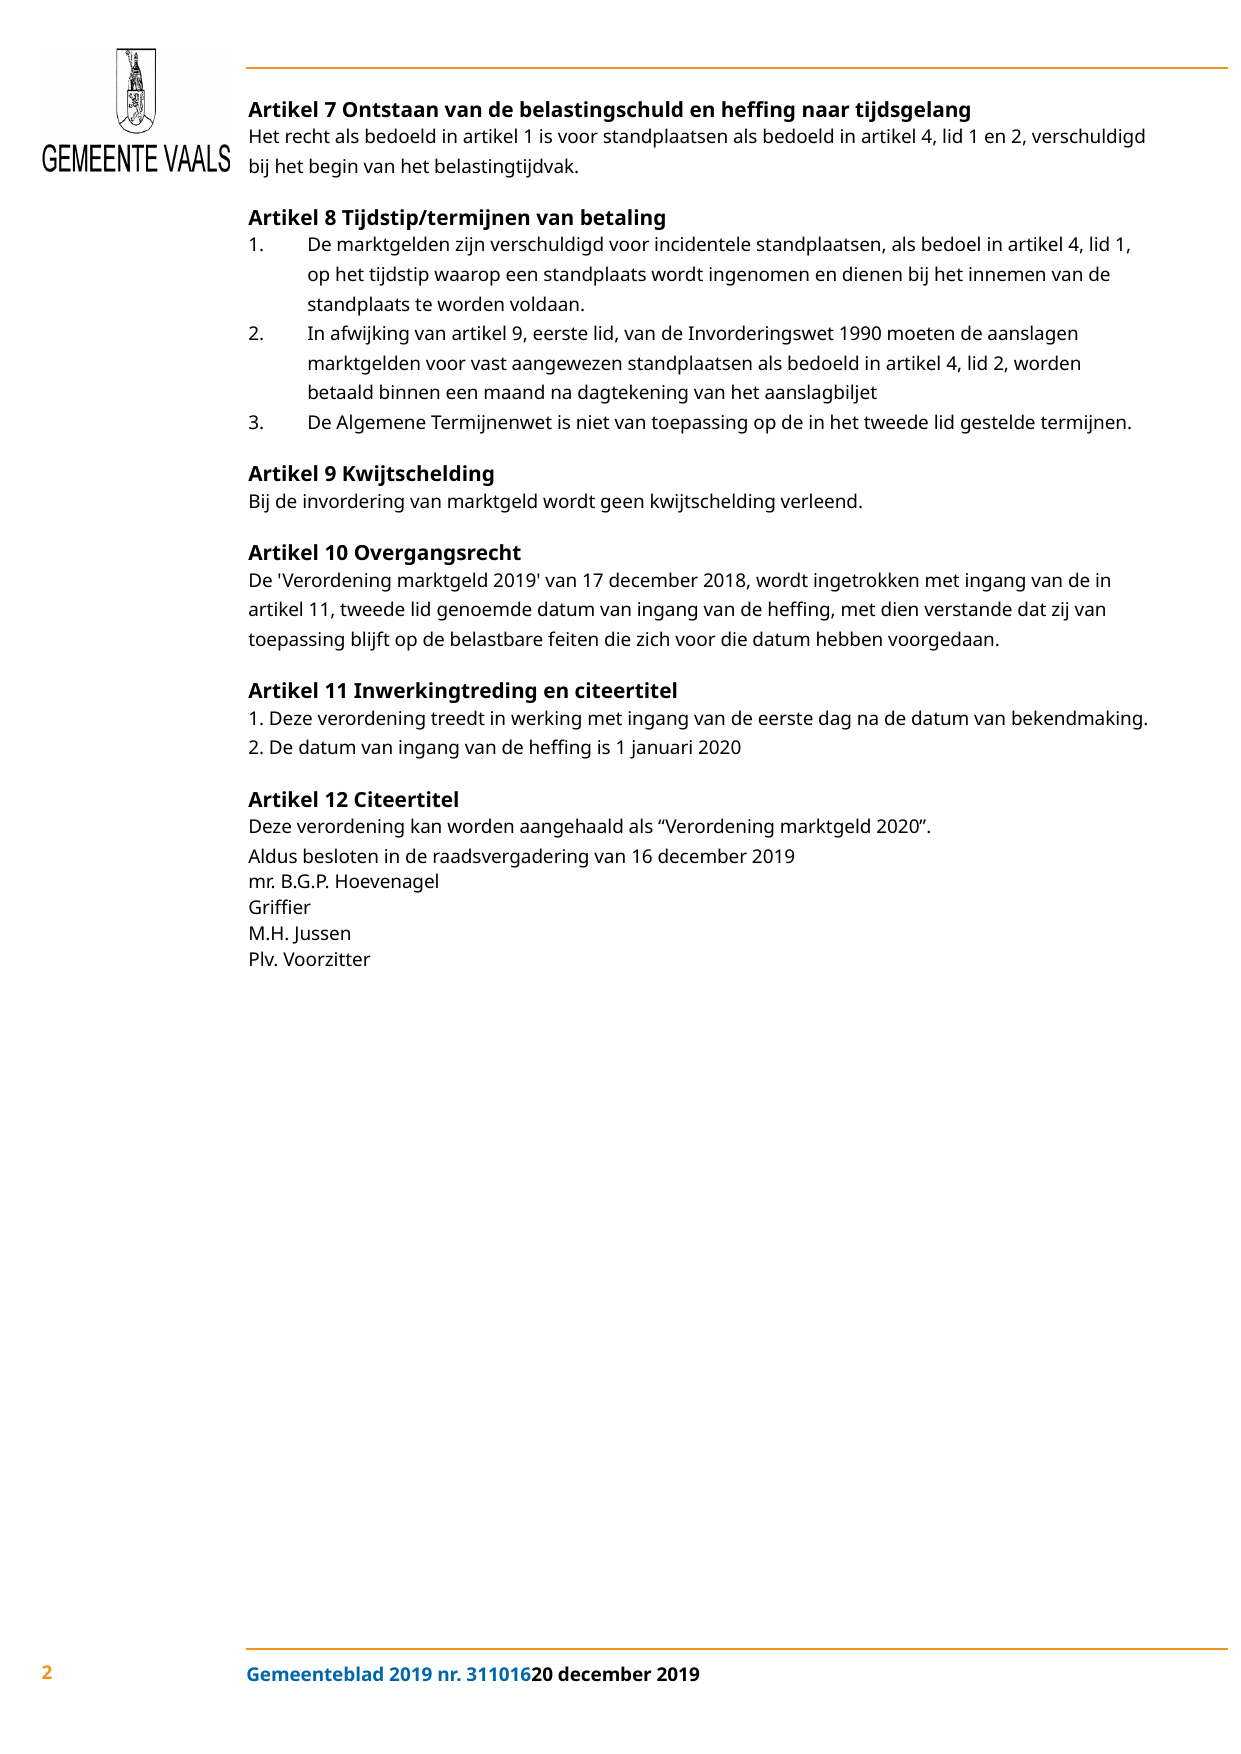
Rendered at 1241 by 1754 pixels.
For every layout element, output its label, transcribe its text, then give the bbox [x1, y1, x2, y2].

text Artikel 7 Ontstaan van de belastingschuld en heffing naar tijdsgelang [248, 95, 1152, 123]
text 1. Deze verordening treedt in werking met ingang van de eerste dag na de datum van bekendmaking. [248, 705, 1152, 731]
text M.H. Jussen [248, 920, 1152, 946]
list In afwijking van artikel 9, eerste lid, van de Invorderingswet 1990 moeten de aanslagen marktgelden voor vast aangewezen standplaatsen als bedoeld in artikel 4, lid 2, worden betaald binnen een maand na dagtekening van het aanslagbiljet [248, 320, 1152, 405]
text Aldus besloten in de raadsvergadering van 16 december 2019 [248, 843, 1152, 869]
text Artikel 10 Overgangsrecht [248, 538, 1152, 567]
text Artikel 11 Inwerkingtreding en citeertitel [248, 676, 1152, 705]
text Bij de invordering van marktgeld wordt geen kwijtschelding verleend. [248, 488, 1152, 514]
text De 'Verordening marktgeld 2019' van 17 december 2018, wordt ingetrokken met ingang van de in artikel 11, tweede lid genoemde datum van ingang van de heffing, met dien verstande dat zij van toepassing blijft op de belastbare feiten die zich voor die datum hebben voorgedaan. [248, 567, 1152, 652]
text mr. B.G.P. Hoevenagel [248, 869, 1152, 894]
text Artikel 9 Kwijtschelding [248, 459, 1152, 488]
text Artikel 8 Tijdstip/termijnen van betaling [248, 203, 1152, 232]
text 2. De datum van ingang van de heffing is 1 januari 2020 [248, 734, 1152, 760]
text Artikel 12 Citeertitel [248, 785, 1152, 813]
picture [41, 47, 231, 172]
text Plv. Voorzitter [248, 946, 1152, 972]
list De marktgelden zijn verschuldigd voor incidentele standplaatsen, als bedoel in artikel 4, lid 1, op het tijdstip waarop een standplaats wordt ingenomen en dienen bij het innemen van de standplaats te worden voldaan. [248, 232, 1152, 317]
text Griffier [248, 894, 1152, 920]
list De Algemene Termijnenwet is niet van toepassing op de in het tweede lid gestelde termijnen. [248, 409, 1152, 435]
text Het recht als bedoeld in artikel 1 is voor standplaatsen als bedoeld in artikel 4, lid 1 en 2, verschuldigd bij het begin van het belastingtijdvak. [248, 123, 1152, 178]
text Deze verordening kan worden aangehaald als “Verordening marktgeld 2020”. [248, 813, 1152, 839]
